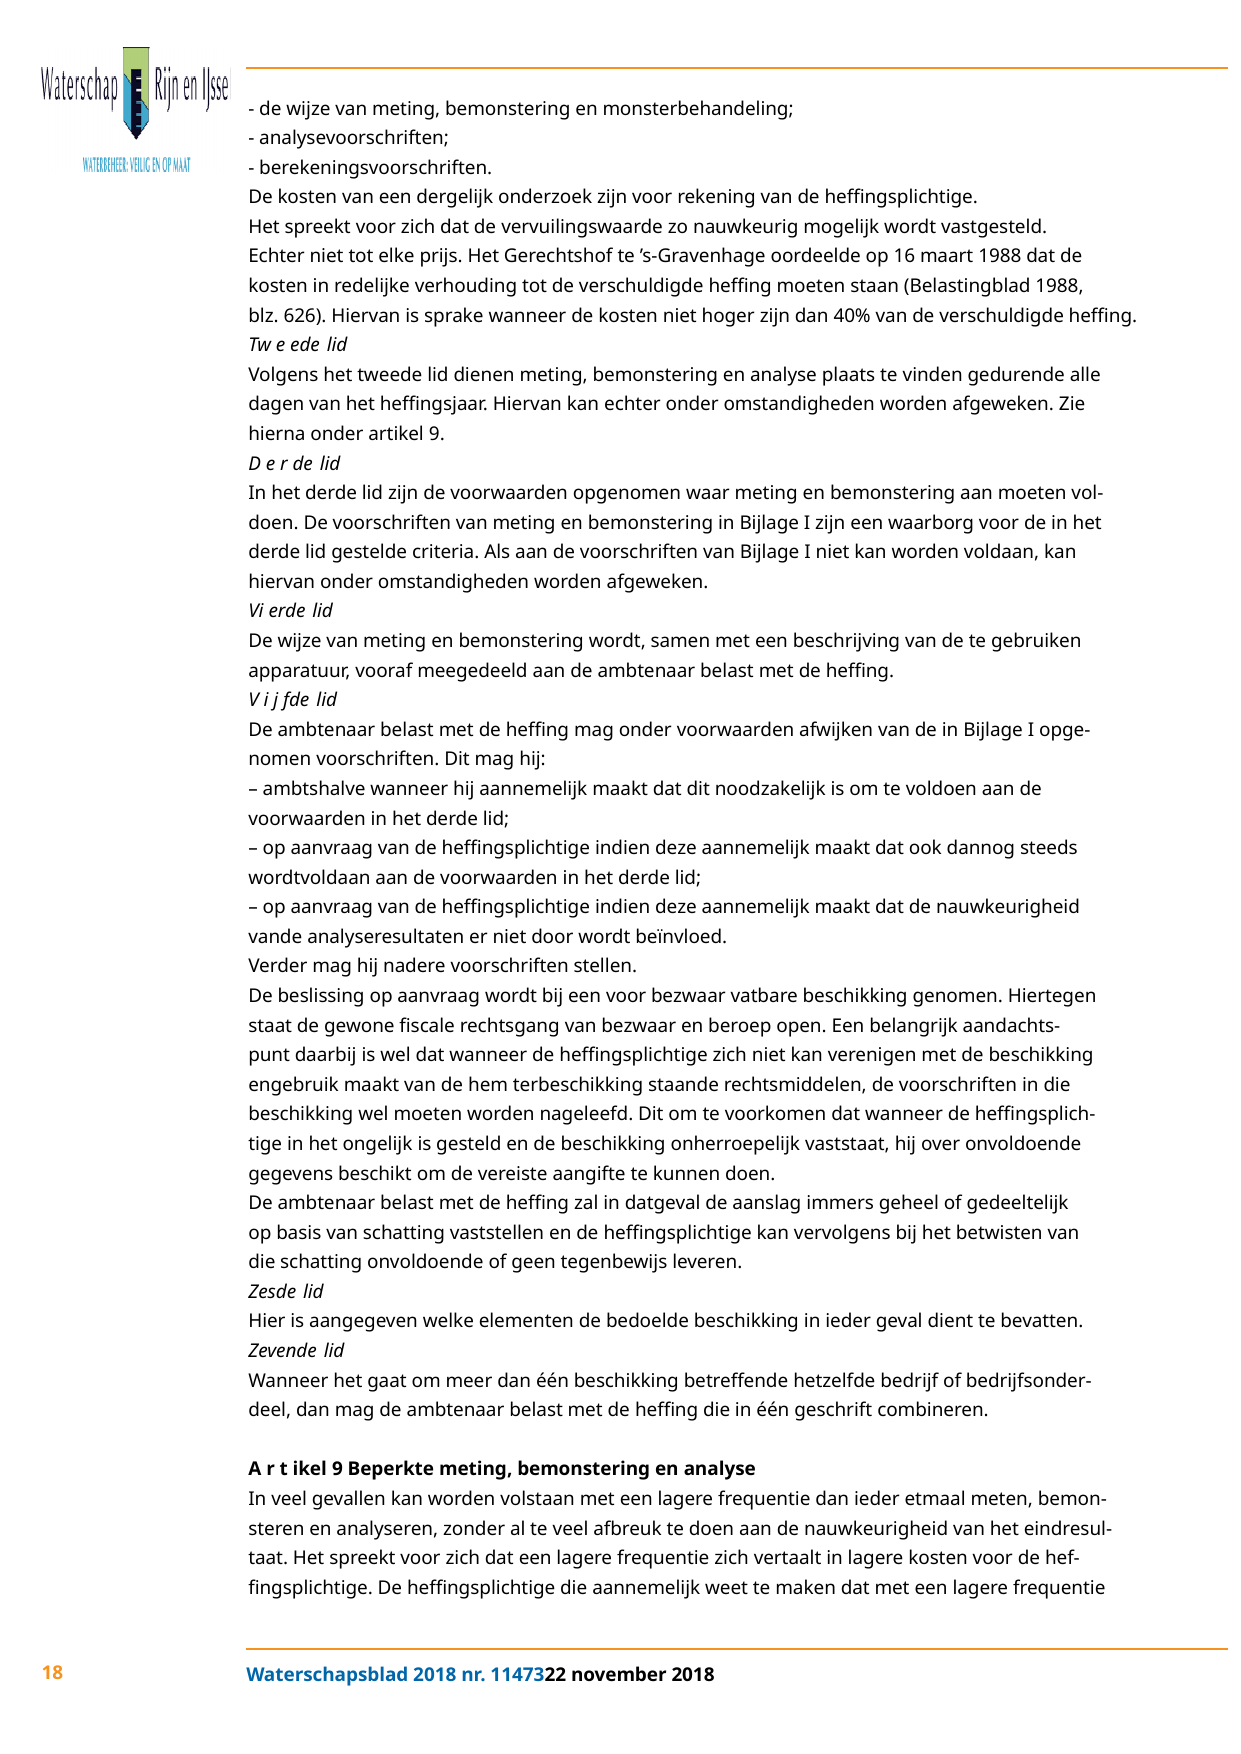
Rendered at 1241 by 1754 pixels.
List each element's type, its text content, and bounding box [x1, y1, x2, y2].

text – ambtshalve wanneer hij aannemelijk maakt dat dit noodzakelijk is om te voldoen aan de voorwaarden in het derde lid; [248, 775, 1152, 831]
text Zesde lid [248, 1278, 1152, 1304]
text Vi erde lid [248, 598, 1152, 623]
text Hier is aangegeven welke elementen de bedoelde beschikking in ieder geval dient te bevatten. [248, 1308, 1152, 1333]
text A r t ikel 9 Beperkte meting, bemonstering en analyse [248, 1456, 1152, 1481]
text De ambtenaar belast met de heffing mag onder voorwaarden afwijken van de in Bijlage I opge- nomen voorschriften. Dit mag hij: [248, 716, 1152, 771]
text In veel gevallen kan worden volstaan met een lagere frequentie dan ieder etmaal meten, bemon- steren en analyseren, zonder al te veel afbreuk te doen aan de nauwkeurigheid van het eindresul- taat. Het spreekt voor zich dat een lagere frequentie zich vertaalt in lagere kosten voor de hef- fingsplichtige. De heffingsplichtige die aannemelijk weet te maken dat met een lagere frequentie [248, 1485, 1152, 1600]
text D e r de lid [248, 450, 1152, 476]
text derde lid gestelde criteria. Als aan de voorschriften van Bijlage I niet kan worden voldaan, kan hiervan onder omstandigheden worden afgeweken. [248, 538, 1152, 594]
text De ambtenaar belast met de heffing zal in datgeval de aanslag immers geheel of gedeeltelijk op basis van schatting vaststellen en de heffingsplichtige kan vervolgens bij het betwisten van die schatting onvoldoende of geen tegenbewijs leveren. [248, 1189, 1152, 1274]
text De wijze van meting en bemonstering wordt, samen met een beschrijving van de te gebruiken apparatuur, vooraf meegedeeld aan de ambtenaar belast met de heffing. [248, 627, 1152, 683]
text V i j fde lid [248, 686, 1152, 712]
text - berekeningsvoorschriften. [248, 154, 1152, 180]
text Verder mag hij nadere voorschriften stellen. [248, 953, 1152, 978]
text In het derde lid zijn de voorwaarden opgenomen waar meting en bemonstering aan moeten vol- doen. De voorschriften van meting en bemonstering in Bijlage I zijn een waarborg voor de in het [248, 479, 1152, 535]
text De beslissing op aanvraag wordt bij een voor bezwaar vatbare beschikking genomen. Hiertegen staat de gewone fiscale rechtsgang van bezwaar en beroep open. Een belangrijk aandachts- punt daarbij is wel dat wanneer de heffingsplichtige zich niet kan verenigen met de beschikking engebruik maakt van de hem terbeschikking staande rechtsmiddelen, de voorschriften in die beschikking wel moeten worden nageleefd. Dit om te voorkomen dat wanneer de heffingsplich- tige in het ongelijk is gesteld en de beschikking onherroepelijk vaststaat, hij over onvoldoende gegevens beschikt om de vereiste aangifte te kunnen doen. [248, 982, 1152, 1186]
text – op aanvraag van de heffingsplichtige indien deze aannemelijk maakt dat de nauwkeurigheid vande analyseresultaten er niet door wordt beïnvloed. [248, 893, 1152, 949]
text Volgens het tweede lid dienen meting, bemonstering en analyse plaats te vinden gedurende alle dagen van het heffingsjaar. Hiervan kan echter onder omstandigheden worden afgeweken. Zie hierna onder artikel 9. [248, 361, 1152, 446]
text Zevende lid [248, 1337, 1152, 1363]
text - analysevoorschriften; [248, 124, 1152, 150]
text - de wijze van meting, bemonstering en monsterbehandeling; [248, 95, 1152, 121]
text – op aanvraag van de heffingsplichtige indien deze aannemelijk maakt dat ook dannog steeds wordtvoldaan aan de voorwaarden in het derde lid; [248, 834, 1152, 890]
text Het spreekt voor zich dat de vervuilingswaarde zo nauwkeurig mogelijk wordt vastgesteld. Echter niet tot elke prijs. Het Gerechtshof te ’s-Gravenhage oordeelde op 16 maart 1988 dat de kosten in redelijke verhouding tot de verschuldigde heffing moeten staan (Belastingblad 1988, blz. 626). Hiervan is sprake wanneer de kosten niet hoger zijn dan 40% van de verschuldigde heffing. [248, 213, 1152, 328]
text Tw e ede lid [248, 331, 1152, 357]
text De kosten van een dergelijk onderzoek zijn voor rekening van de heffingsplichtige. [248, 183, 1152, 209]
picture [41, 47, 231, 172]
text Wanneer het gaat om meer dan één beschikking betreffende hetzelfde bedrijf of bedrijfsonder- deel, dan mag de ambtenaar belast met de heffing die in één geschrift combineren. [248, 1367, 1152, 1422]
